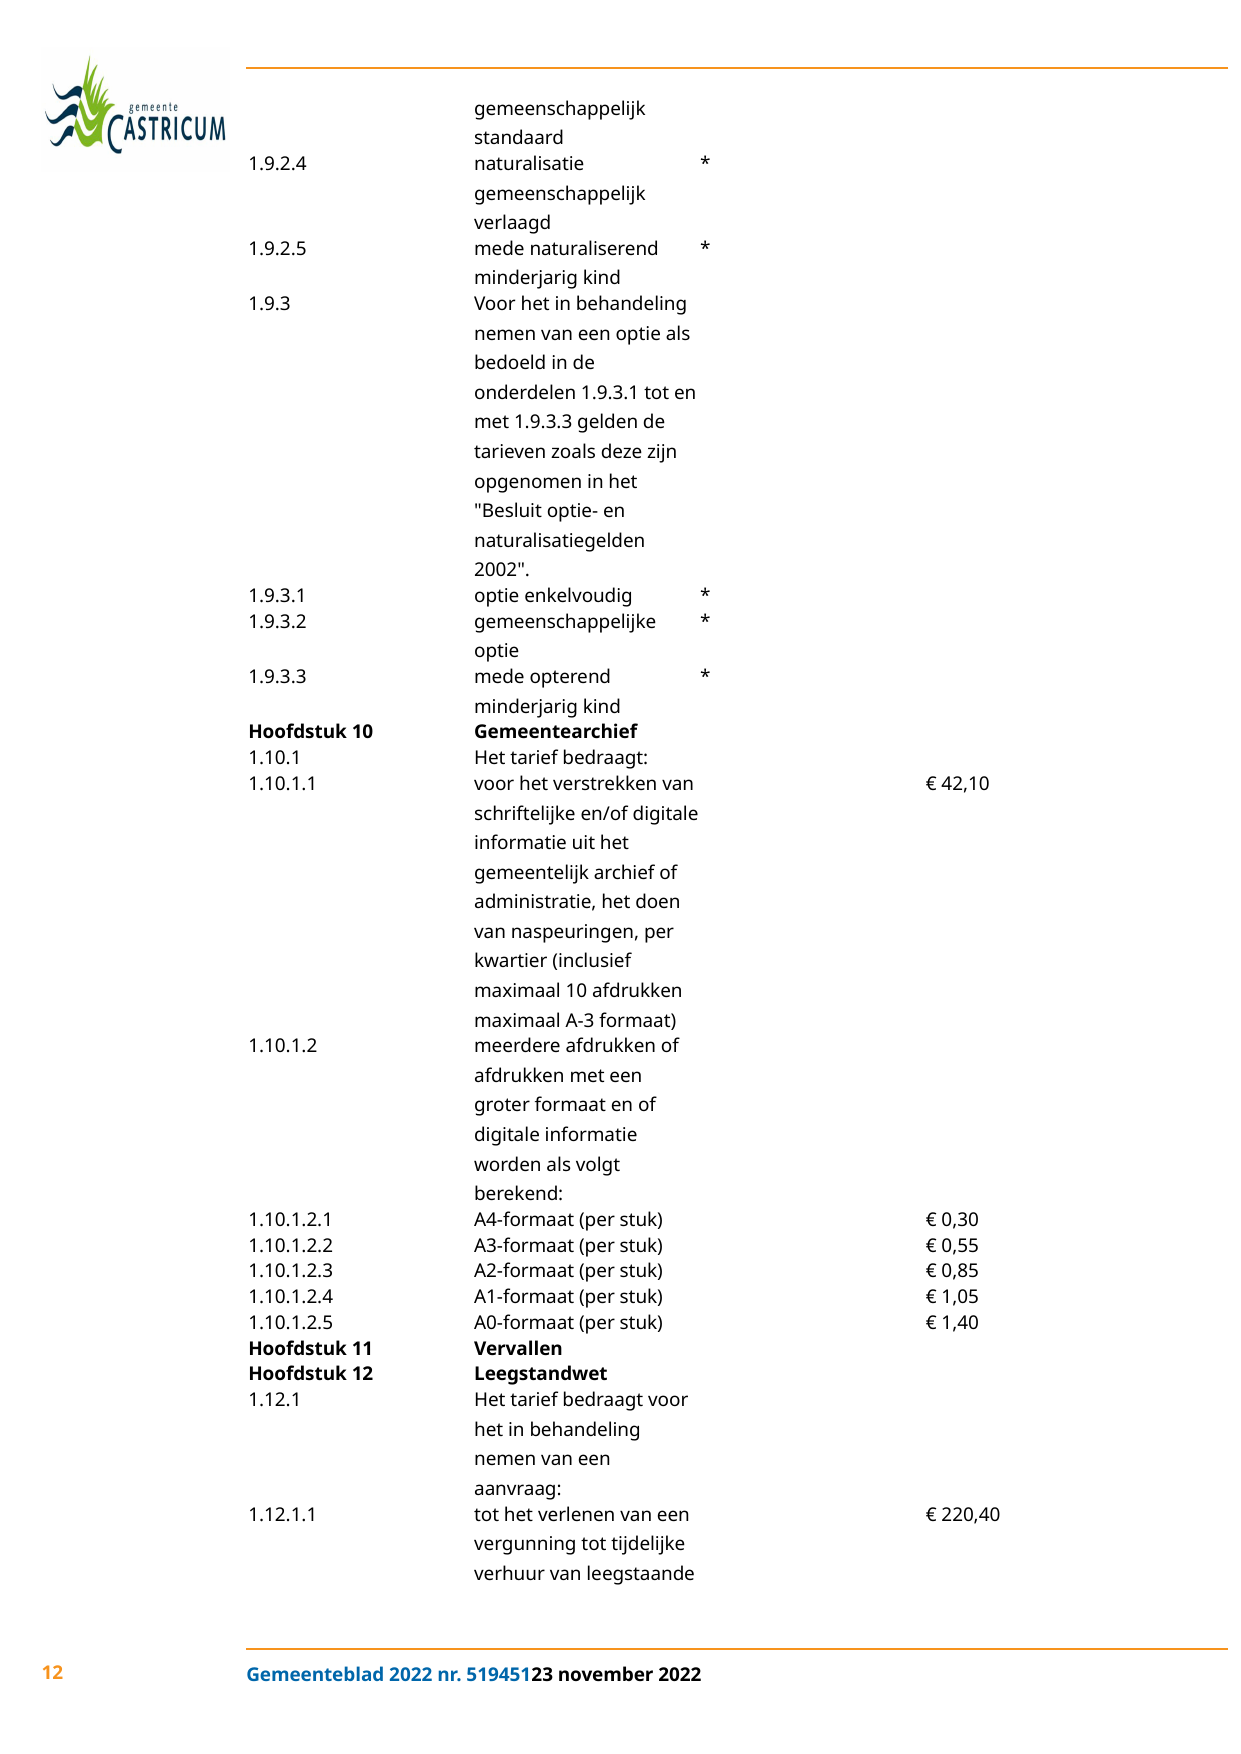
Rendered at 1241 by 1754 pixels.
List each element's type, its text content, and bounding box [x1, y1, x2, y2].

table_cell [926, 290, 1152, 582]
table_cell [248, 95, 474, 150]
table_cell [700, 290, 926, 582]
table_cell € 0,85 [926, 1258, 1152, 1283]
table_cell 1.10.1.2 [248, 1033, 474, 1206]
table_cell [700, 1033, 926, 1206]
table_cell € 1,40 [926, 1309, 1152, 1335]
table_cell A4-formaat (per stuk) [474, 1206, 700, 1232]
table_cell mede naturaliserend minderjarig kind [474, 235, 700, 290]
table_cell [700, 744, 926, 770]
table_cell [926, 1033, 1152, 1206]
table_cell Het tarief bedraagt voor het in behandeling nemen van een aanvraag: [474, 1386, 700, 1501]
table_cell meerdere afdrukken of afdrukken met een groter formaat en of digitale informatie worden als volgt berekend: [474, 1033, 700, 1206]
table_cell mede opterend minderjarig kind [474, 663, 700, 719]
table_cell [926, 744, 1152, 770]
table_cell * [700, 608, 926, 663]
table_cell [926, 235, 1152, 290]
table_cell [700, 1335, 926, 1361]
table_cell € 1,05 [926, 1283, 1152, 1309]
table_cell Vervallen [474, 1335, 700, 1361]
table_cell [700, 1283, 926, 1309]
table_cell [926, 719, 1152, 744]
table_cell 1.10.1.1 [248, 770, 474, 1032]
table_cell voor het verstrekken van schriftelijke en/of digitale informatie uit het gemeentelijk archief of administratie, het doen van naspeuringen, per kwartier (inclusief maximaal 10 afdrukken maximaal A-3 formaat) [474, 770, 700, 1032]
table_cell * [700, 150, 926, 235]
table_cell € 42,10 [926, 770, 1152, 1032]
table_cell [700, 719, 926, 744]
table_cell 1.9.2.5 [248, 235, 474, 290]
table_cell € 0,30 [926, 1206, 1152, 1232]
table_cell Hoofdstuk 12 [248, 1361, 474, 1386]
table_cell gemeenschappelijke optie [474, 608, 700, 663]
table_cell 1.9.3 [248, 290, 474, 582]
table_cell [926, 150, 1152, 235]
table_cell [926, 95, 1152, 150]
table_cell * [700, 235, 926, 290]
table_cell [926, 1361, 1152, 1386]
table_cell 1.9.3.1 [248, 582, 474, 608]
table_cell [926, 663, 1152, 719]
table_cell Het tarief bedraagt: [474, 744, 700, 770]
table_cell Gemeentearchief [474, 719, 700, 744]
table_cell * [700, 663, 926, 719]
table_cell [700, 1309, 926, 1335]
table_cell [700, 95, 926, 150]
table_cell € 220,40 [926, 1501, 1152, 1586]
table_cell A0-formaat (per stuk) [474, 1309, 700, 1335]
picture [41, 47, 231, 172]
table_cell Leegstandwet [474, 1361, 700, 1386]
table_cell 1.10.1 [248, 744, 474, 770]
table_cell tot het verlenen van een vergunning tot tijdelijke verhuur van leegstaande [474, 1501, 700, 1586]
table_cell A3-formaat (per stuk) [474, 1232, 700, 1258]
table_cell [700, 1361, 926, 1386]
table_cell 1.10.1.2.3 [248, 1258, 474, 1283]
table_cell Hoofdstuk 11 [248, 1335, 474, 1361]
table_cell [926, 582, 1152, 608]
table_cell A2-formaat (per stuk) [474, 1258, 700, 1283]
table_cell 1.10.1.2.1 [248, 1206, 474, 1232]
table_cell 1.10.1.2.4 [248, 1283, 474, 1309]
table_cell [700, 1232, 926, 1258]
table_cell optie enkelvoudig [474, 582, 700, 608]
table_cell 1.9.2.4 [248, 150, 474, 235]
table_cell gemeenschappelijk standaard [474, 95, 700, 150]
table_cell naturalisatie gemeenschappelijk verlaagd [474, 150, 700, 235]
table_cell [926, 608, 1152, 663]
table_cell 1.9.3.3 [248, 663, 474, 719]
table_cell [700, 1501, 926, 1586]
table_cell Hoofdstuk 10 [248, 719, 474, 744]
table_cell [700, 1258, 926, 1283]
table_cell [700, 1206, 926, 1232]
table_cell [700, 1386, 926, 1501]
table_cell Voor het in behandeling nemen van een optie als bedoeld in de onderdelen 1.9.3.1 tot en met 1.9.3.3 gelden de tarieven zoals deze zijn opgenomen in het "Besluit optie- en naturalisatiegelden 2002". [474, 290, 700, 582]
table_cell 1.10.1.2.5 [248, 1309, 474, 1335]
table_cell 1.12.1 [248, 1386, 474, 1501]
table_cell [926, 1386, 1152, 1501]
table_cell 1.9.3.2 [248, 608, 474, 663]
table_cell A1-formaat (per stuk) [474, 1283, 700, 1309]
table_cell [700, 770, 926, 1032]
table_cell [926, 1335, 1152, 1361]
table_cell 1.10.1.2.2 [248, 1232, 474, 1258]
table_cell 1.12.1.1 [248, 1501, 474, 1586]
table_cell * [700, 582, 926, 608]
table_cell € 0,55 [926, 1232, 1152, 1258]
